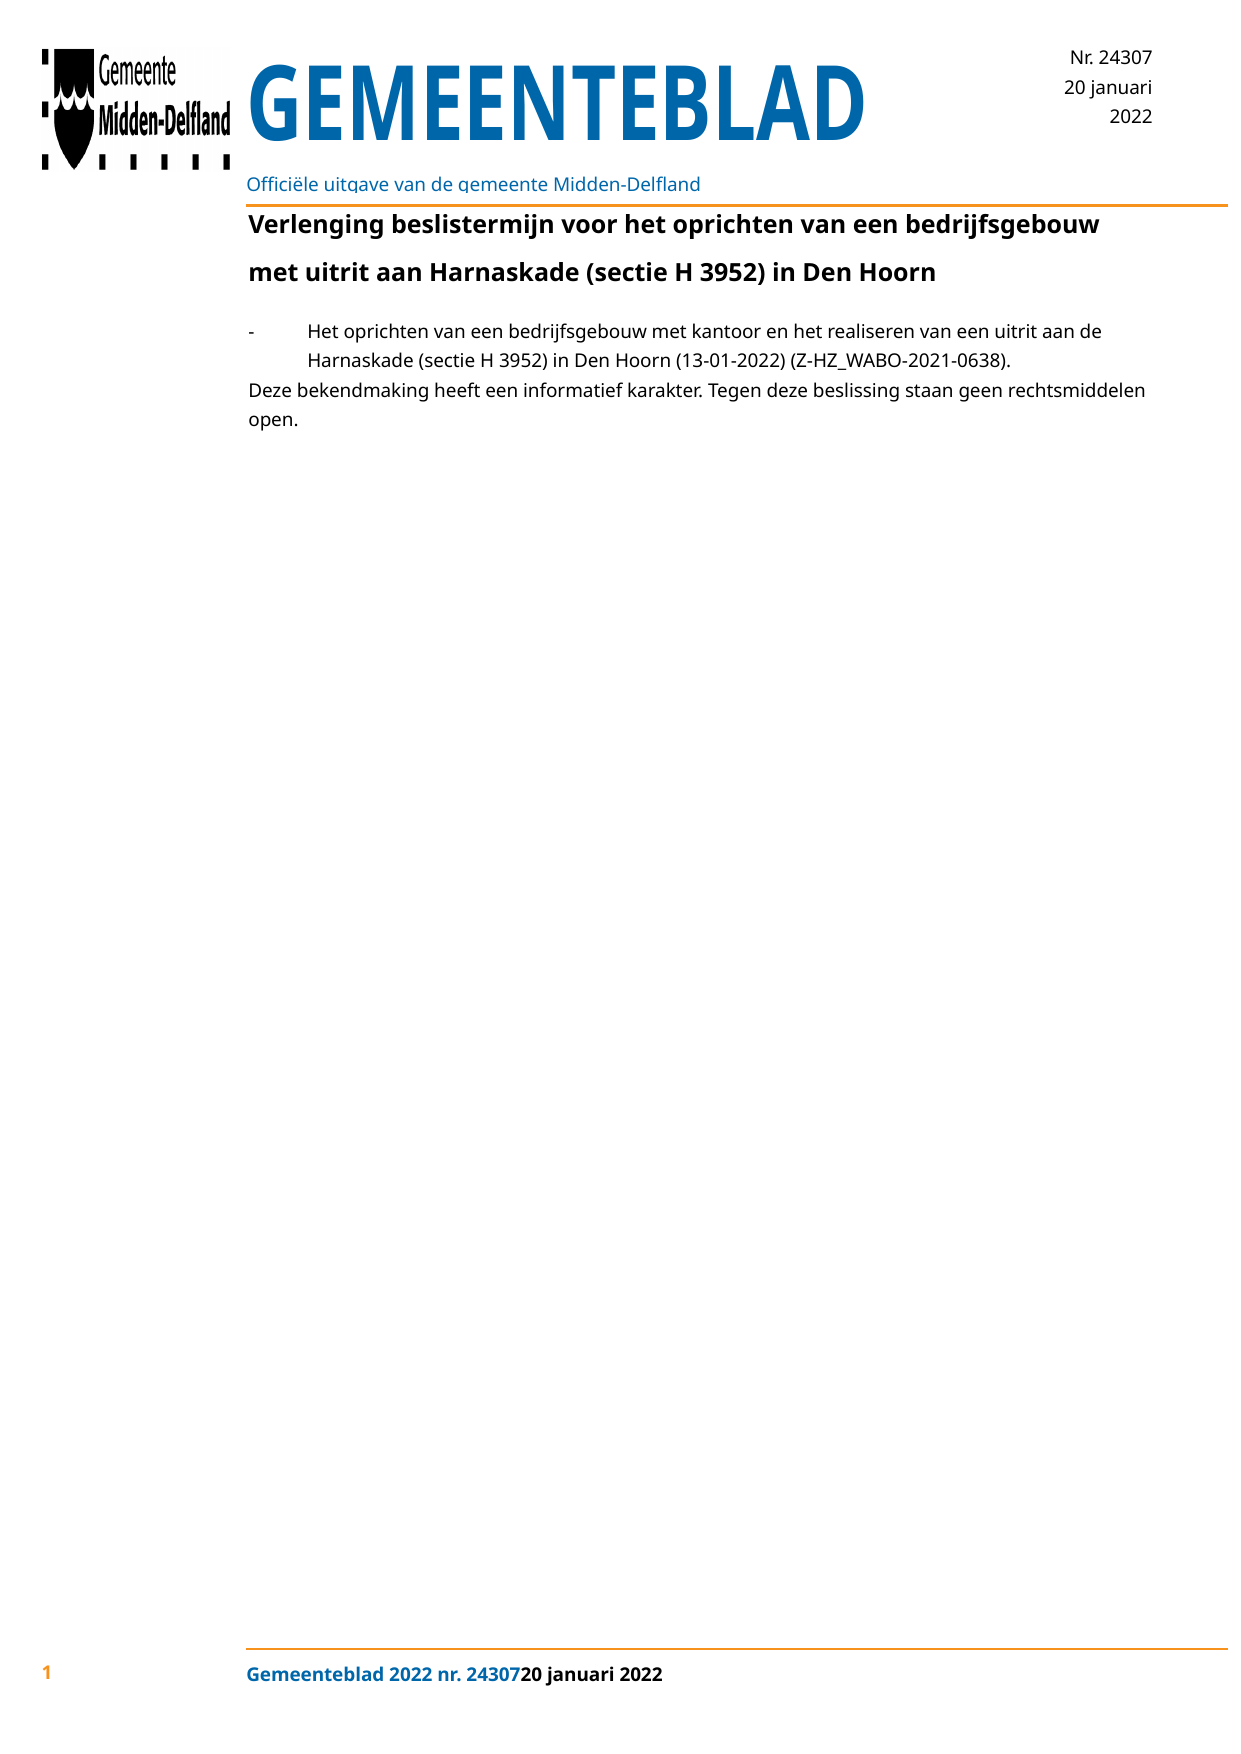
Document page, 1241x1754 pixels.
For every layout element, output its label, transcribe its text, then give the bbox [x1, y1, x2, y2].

list Het oprichten van een bedrijfsgebouw met kantoor en het realiseren van een uitrit aan de Harnaskade (sectie H 3952) in Den Hoorn (13-01-2022) (Z-HZ_WABO-2021-0638). [248, 318, 1152, 373]
picture [41, 47, 231, 172]
text Deze bekendmaking heeft een informatief karakter. Tegen deze beslissing staan geen rechtsmiddelen open. [248, 377, 1152, 432]
text Verlenging beslistermijn voor het oprichten van een bedrijfsgebouw met uitrit aan Harnaskade (sectie H 3952) in Den Hoorn [248, 207, 1152, 288]
